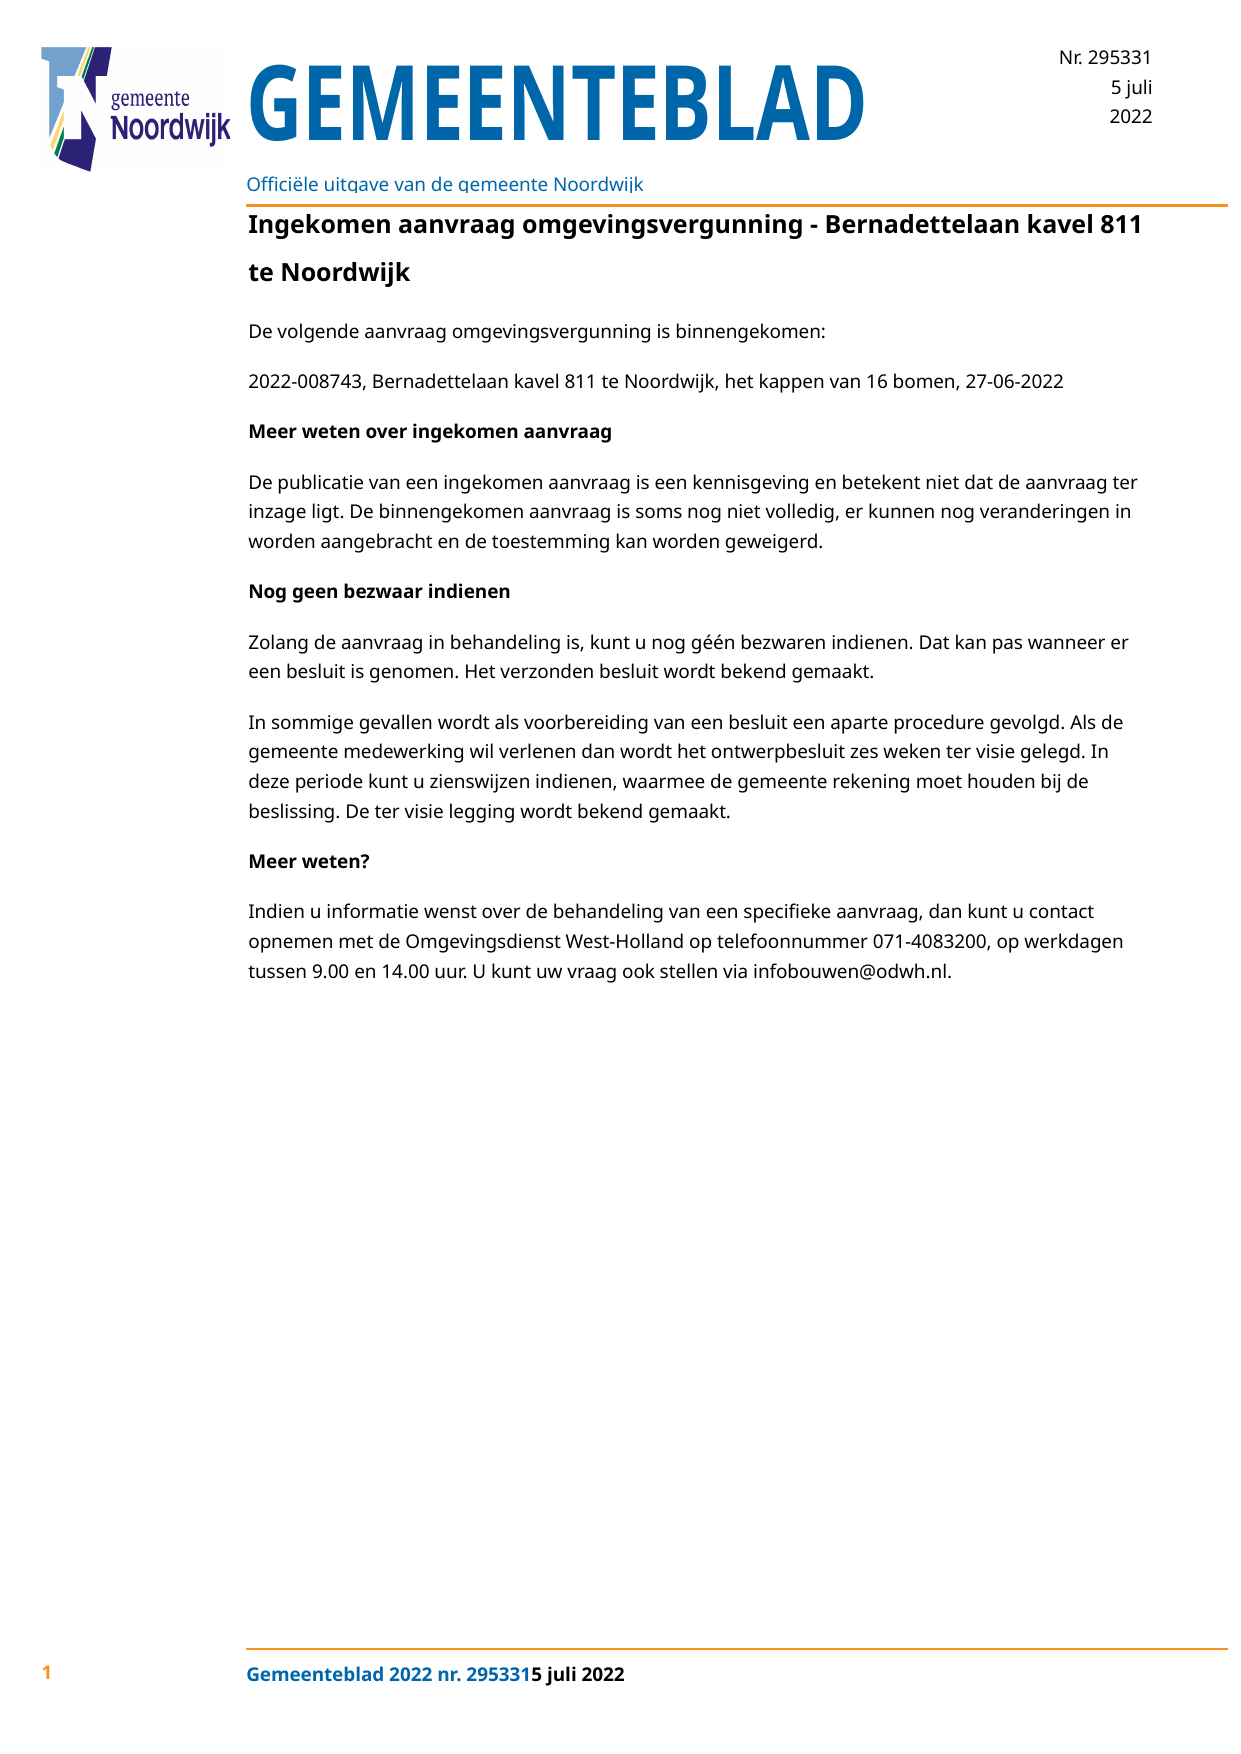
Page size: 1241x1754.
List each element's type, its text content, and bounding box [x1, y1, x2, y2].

text Ingekomen aanvraag omgevingsvergunning - Bernadettelaan kavel 811 te Noordwijk [248, 207, 1152, 288]
text Indien u informatie wenst over de behandeling van een specifieke aanvraag, dan kunt u contact opnemen met de Omgevingsdienst West-Holland op telefoonnummer 071-4083200, op werkdagen tussen 9.00 en 14.00 uur. U kunt uw vraag ook stellen via infobouwen@odwh.nl. [248, 899, 1152, 984]
text Nog geen bezwaar indienen [248, 579, 1152, 604]
text Meer weten? [248, 848, 1152, 874]
text In sommige gevallen wordt als voorbereiding van een besluit een aparte procedure gevolgd. Als de gemeente medewerking wil verlenen dan wordt het ontwerpbesluit zes weken ter visie gelegd. In deze periode kunt u zienswijzen indienen, waarmee de gemeente rekening moet houden bij de beslissing. De ter visie legging wordt bekend gemaakt. [248, 709, 1152, 824]
text Meer weten over ingekomen aanvraag [248, 419, 1152, 444]
text De publicatie van een ingekomen aanvraag is een kennisgeving en betekent niet dat de aanvraag ter inzage ligt. De binnengekomen aanvraag is soms nog niet volledig, er kunnen nog veranderingen in worden aangebracht en de toestemming kan worden geweigerd. [248, 469, 1152, 554]
text 2022-008743, Bernadettelaan kavel 811 te Noordwijk, het kappen van 16 bomen, 27-06-2022 [248, 368, 1152, 394]
text Zolang de aanvraag in behandeling is, kunt u nog géén bezwaren indienen. Dat kan pas wanneer er een besluit is genomen. Het verzonden besluit wordt bekend gemaakt. [248, 629, 1152, 684]
text De volgende aanvraag omgevingsvergunning is binnengekomen: [248, 318, 1152, 344]
picture [41, 47, 231, 172]
